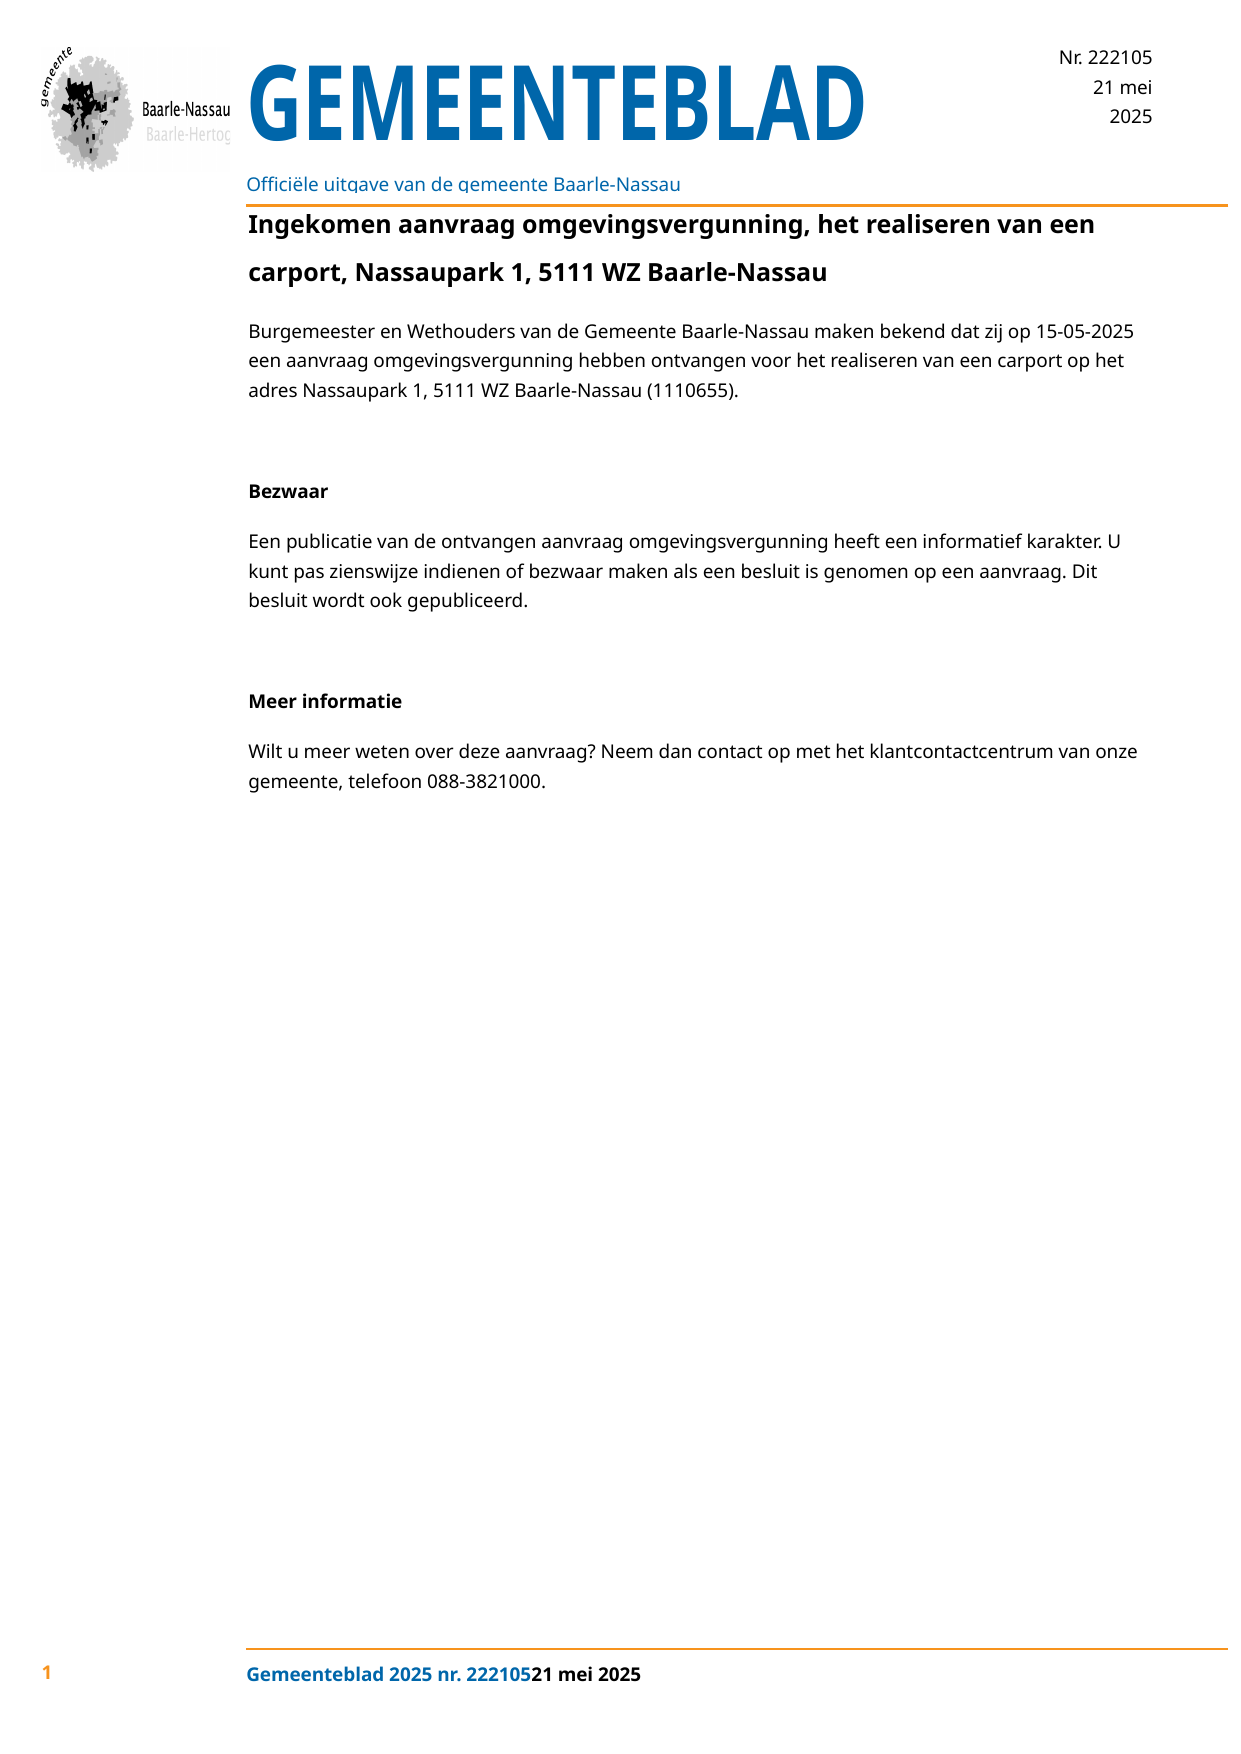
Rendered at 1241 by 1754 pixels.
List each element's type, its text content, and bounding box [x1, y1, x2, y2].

text Burgemeester en Wethouders van de Gemeente Baarle-Nassau maken bekend dat zij op 15-05-2025 een aanvraag omgevingsvergunning hebben ontvangen voor het realiseren van een carport op het adres Nassaupark 1, 5111 WZ Baarle-Nassau (1110655). [248, 318, 1152, 403]
text Meer informatie [248, 688, 1152, 714]
text Ingekomen aanvraag omgevingsvergunning, het realiseren van een carport, Nassaupark 1, 5111 WZ Baarle-Nassau [248, 207, 1152, 288]
picture [41, 47, 231, 172]
text Een publicatie van de ontvangen aanvraag omgevingsvergunning heeft een informatief karakter. U kunt pas zienswijze indienen of bezwaar maken als een besluit is genomen op een aanvraag. Dit besluit wordt ook gepubliceerd. [248, 528, 1152, 613]
text Bezwaar [248, 478, 1152, 504]
text Wilt u meer weten over deze aanvraag? Neem dan contact op met het klantcontactcentrum van onze gemeente, telefoon 088-3821000. [248, 739, 1152, 794]
